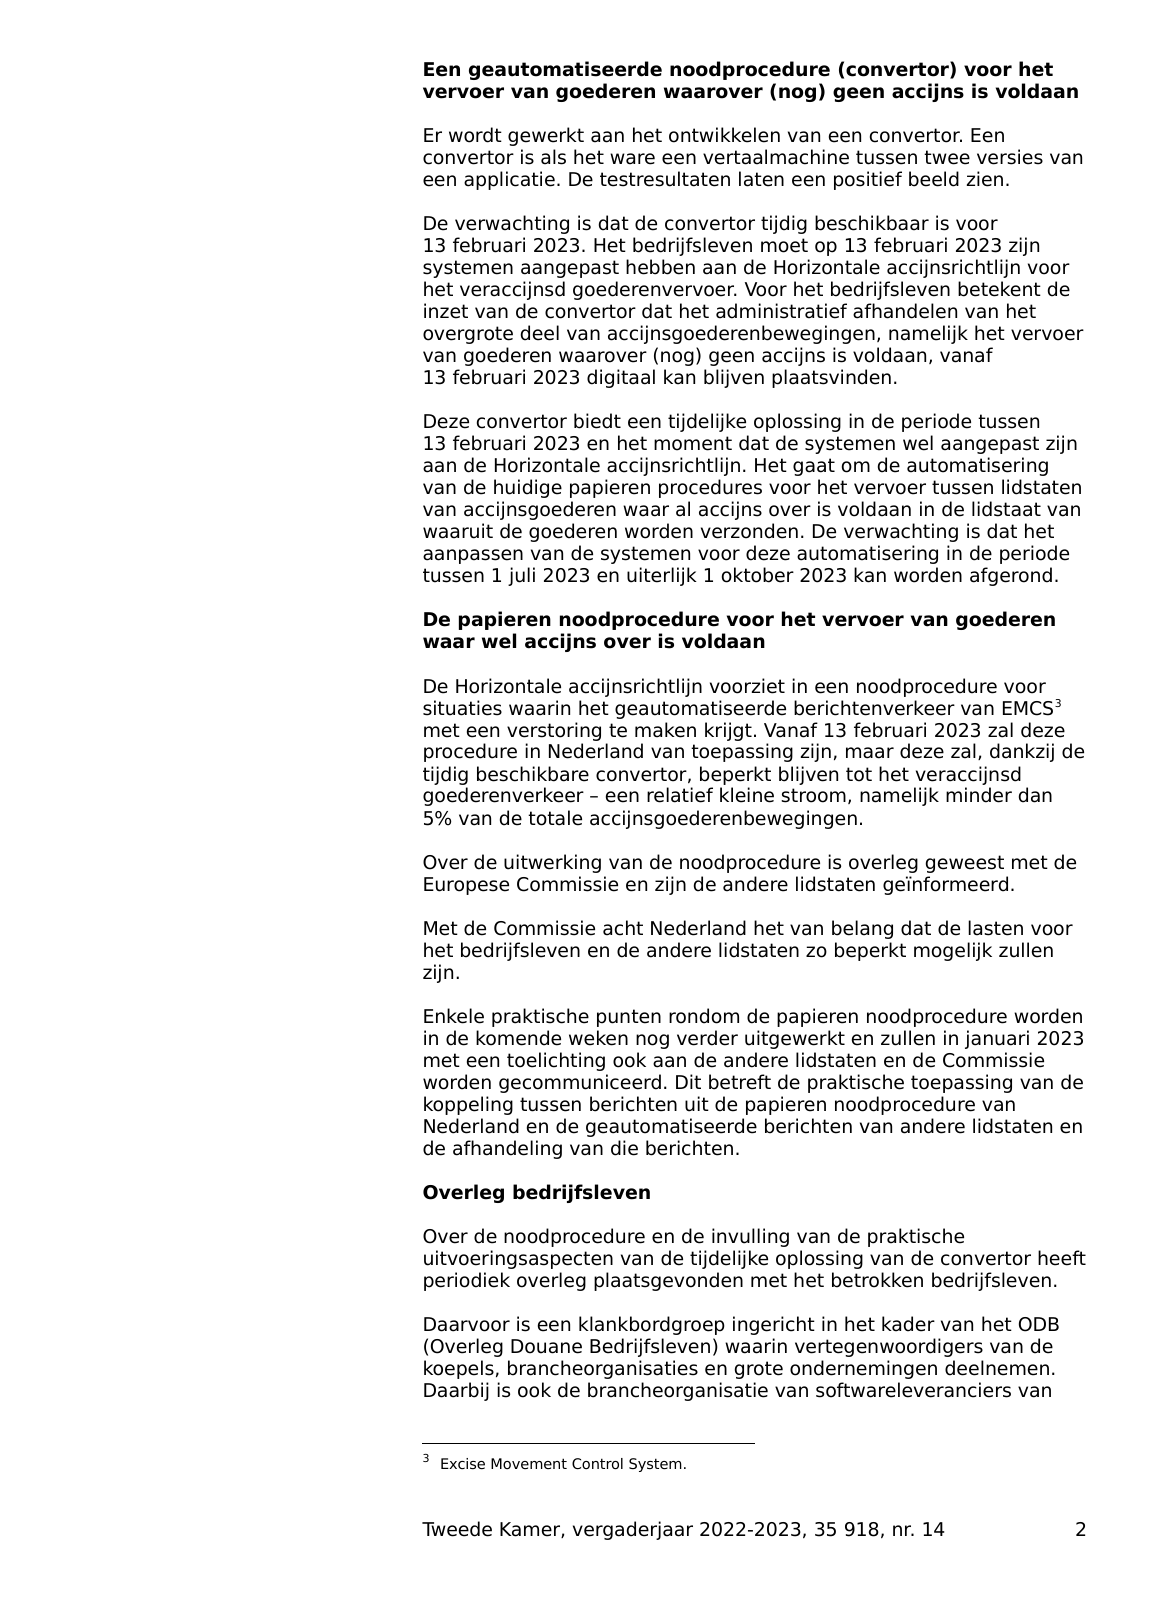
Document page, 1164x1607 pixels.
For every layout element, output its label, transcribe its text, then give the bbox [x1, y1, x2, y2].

text Over de uitwerking van de noodprocedure is overleg geweest met de Europese Commissie en zijn de andere lidstaten geïnformeerd. [422, 852, 1087, 896]
text Daarvoor is een klankbordgroep ingericht in het kader van het ODB (Overleg Douane Bedrijfsleven) waarin vertegenwoordigers van de koepels, brancheorganisaties en grote ondernemingen deelnemen. Daarbij is ook de brancheorganisatie van softwareleveranciers van [422, 1314, 1087, 1402]
text De Horizontale accijnsrichtlijn voorziet in een noodprocedure voor situaties waarin het geautomatiseerde berichtenverkeer van EMCS met een verstoring te maken krijgt. Vanaf 13 februari 2023 zal deze procedure in Nederland van toepassing zijn, maar deze zal, dankzij de tijdig beschikbare convertor, beperkt blijven tot het veraccijnsd goederenverkeer – een relatief kleine stroom, namelijk minder dan 5% van de totale accijnsgoederenbewegingen. [422, 676, 1087, 829]
text Deze convertor biedt een tijdelijke oplossing in de periode tussen 13 februari 2023 en het moment dat de systemen wel aangepast zijn aan de Horizontale accijnsrichtlijn. Het gaat om de automatisering van de huidige papieren procedures voor het vervoer tussen lidstaten van accijnsgoederen waar al accijns over is voldaan in de lidstaat van waaruit de goederen worden verzonden. De verwachting is dat het aanpassen van de systemen voor deze automatisering in de periode tussen 1 juli 2023 en uiterlijk 1 oktober 2023 kan worden afgerond. [422, 411, 1087, 587]
text Over de noodprocedure en de invulling van de praktische uitvoeringsaspecten van de tijdelijke oplossing van de convertor heeft periodiek overleg plaatsgevonden met het betrokken bedrijfsleven. [422, 1226, 1087, 1292]
text De verwachting is dat de convertor tijdig beschikbaar is voor 13 februari 2023. Het bedrijfsleven moet op 13 februari 2023 zijn systemen aangepast hebben aan de Horizontale accijnsrichtlijn voor het veraccijnsd goederenvervoer. Voor het bedrijfsleven betekent de inzet van de convertor dat het administratief afhandelen van het overgrote deel van accijnsgoederenbewegingen, namelijk het vervoer van goederen waarover (nog) geen accijns is voldaan, vanaf 13 februari 2023 digitaal kan blijven plaatsvinden. [422, 213, 1087, 389]
text Enkele praktische punten rondom de papieren noodprocedure worden in de komende weken nog verder uitgewerkt en zullen in januari 2023 met een toelichting ook aan de andere lidstaten en de Commissie worden gecommuniceerd. Dit betreft de praktische toepassing van de koppeling tussen berichten uit de papieren noodprocedure van Nederland en de geautomatiseerde berichten van andere lidstaten en de afhandeling van die berichten. [422, 1006, 1087, 1160]
text Er wordt gewerkt aan het ontwikkelen van een convertor. Een convertor is als het ware een vertaalmachine tussen twee versies van een applicatie. De testresultaten laten een positief beeld zien. [422, 125, 1087, 191]
text Met de Commissie acht Nederland het van belang dat de lasten voor het bedrijfsleven en de andere lidstaten zo beperkt mogelijk zullen zijn. [422, 918, 1087, 984]
subtitle De papieren noodprocedure voor het vervoer van goederen waar wel accijns over is voldaan [422, 609, 1087, 653]
subtitle Een geautomatiseerde noodprocedure (convertor) voor het vervoer van goederen waarover (nog) geen accijns is voldaan [422, 59, 1087, 103]
subtitle Overleg bedrijfsleven [422, 1182, 1087, 1204]
text Excise Movement Control System. [422, 1452, 1087, 1474]
